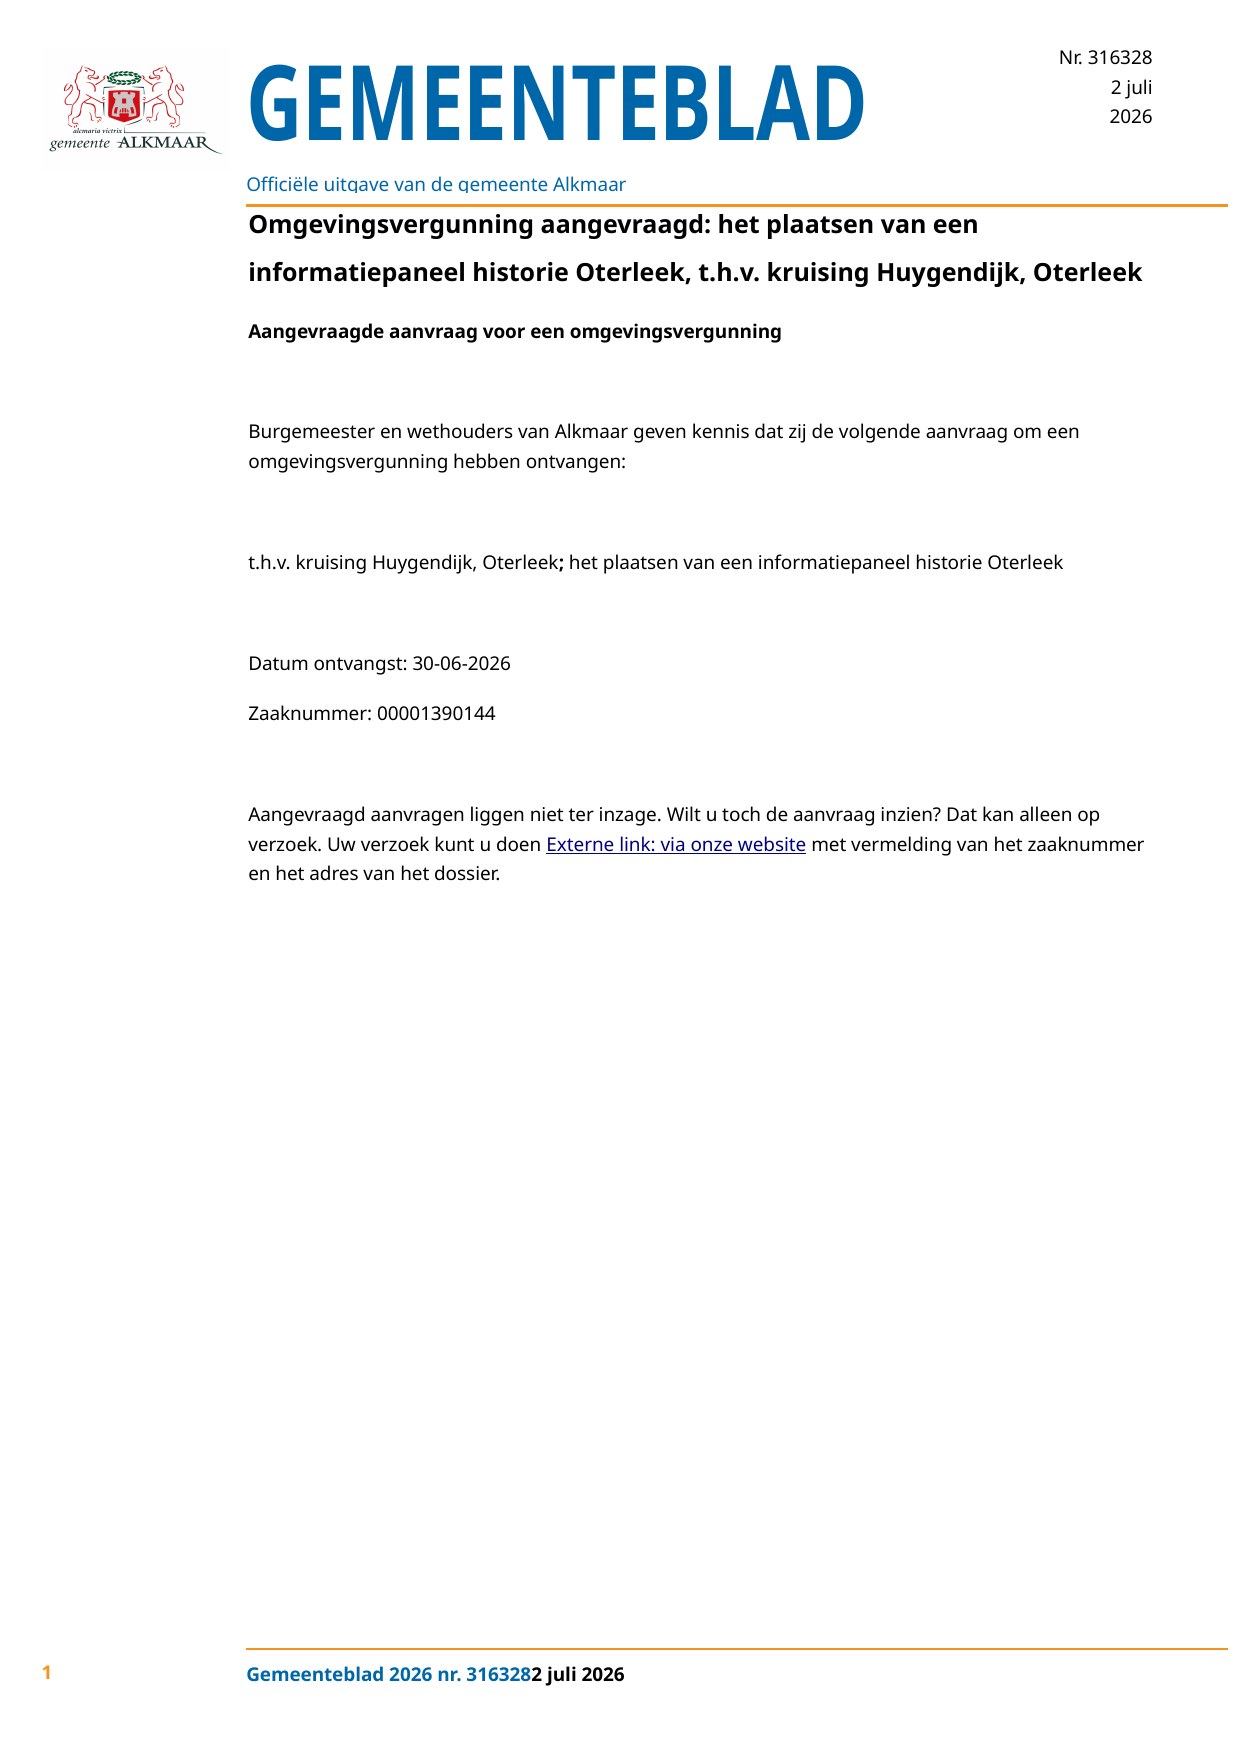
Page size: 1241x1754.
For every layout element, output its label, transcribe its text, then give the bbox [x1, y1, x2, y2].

text Datum ontvangst: 30-06-2026 [248, 650, 1152, 676]
text t.h.v. kruising Huygendijk, Oterleek; het plaatsen van een informatiepaneel historie Oterleek [248, 549, 1152, 575]
text Burgemeester en wethouders van Alkmaar geven kennis dat zij de volgende aanvraag om een omgevingsvergunning hebben ontvangen: [248, 419, 1152, 474]
picture [41, 47, 231, 172]
text Aangevraagd aanvragen liggen niet ter inzage. Wilt u toch de aanvraag inzien? Dat kan alleen op verzoek. Uw verzoek kunt u doen Externe link: via onze website met vermelding van het zaaknummer en het adres van het dossier. [248, 801, 1152, 886]
text Omgevingsvergunning aangevraagd: het plaatsen van een informatiepaneel historie Oterleek, t.h.v. kruising Huygendijk, Oterleek [248, 207, 1152, 288]
text Zaaknummer: 00001390144 [248, 700, 1152, 726]
text Aangevraagde aanvraag voor een omgevingsvergunning [248, 318, 1152, 344]
